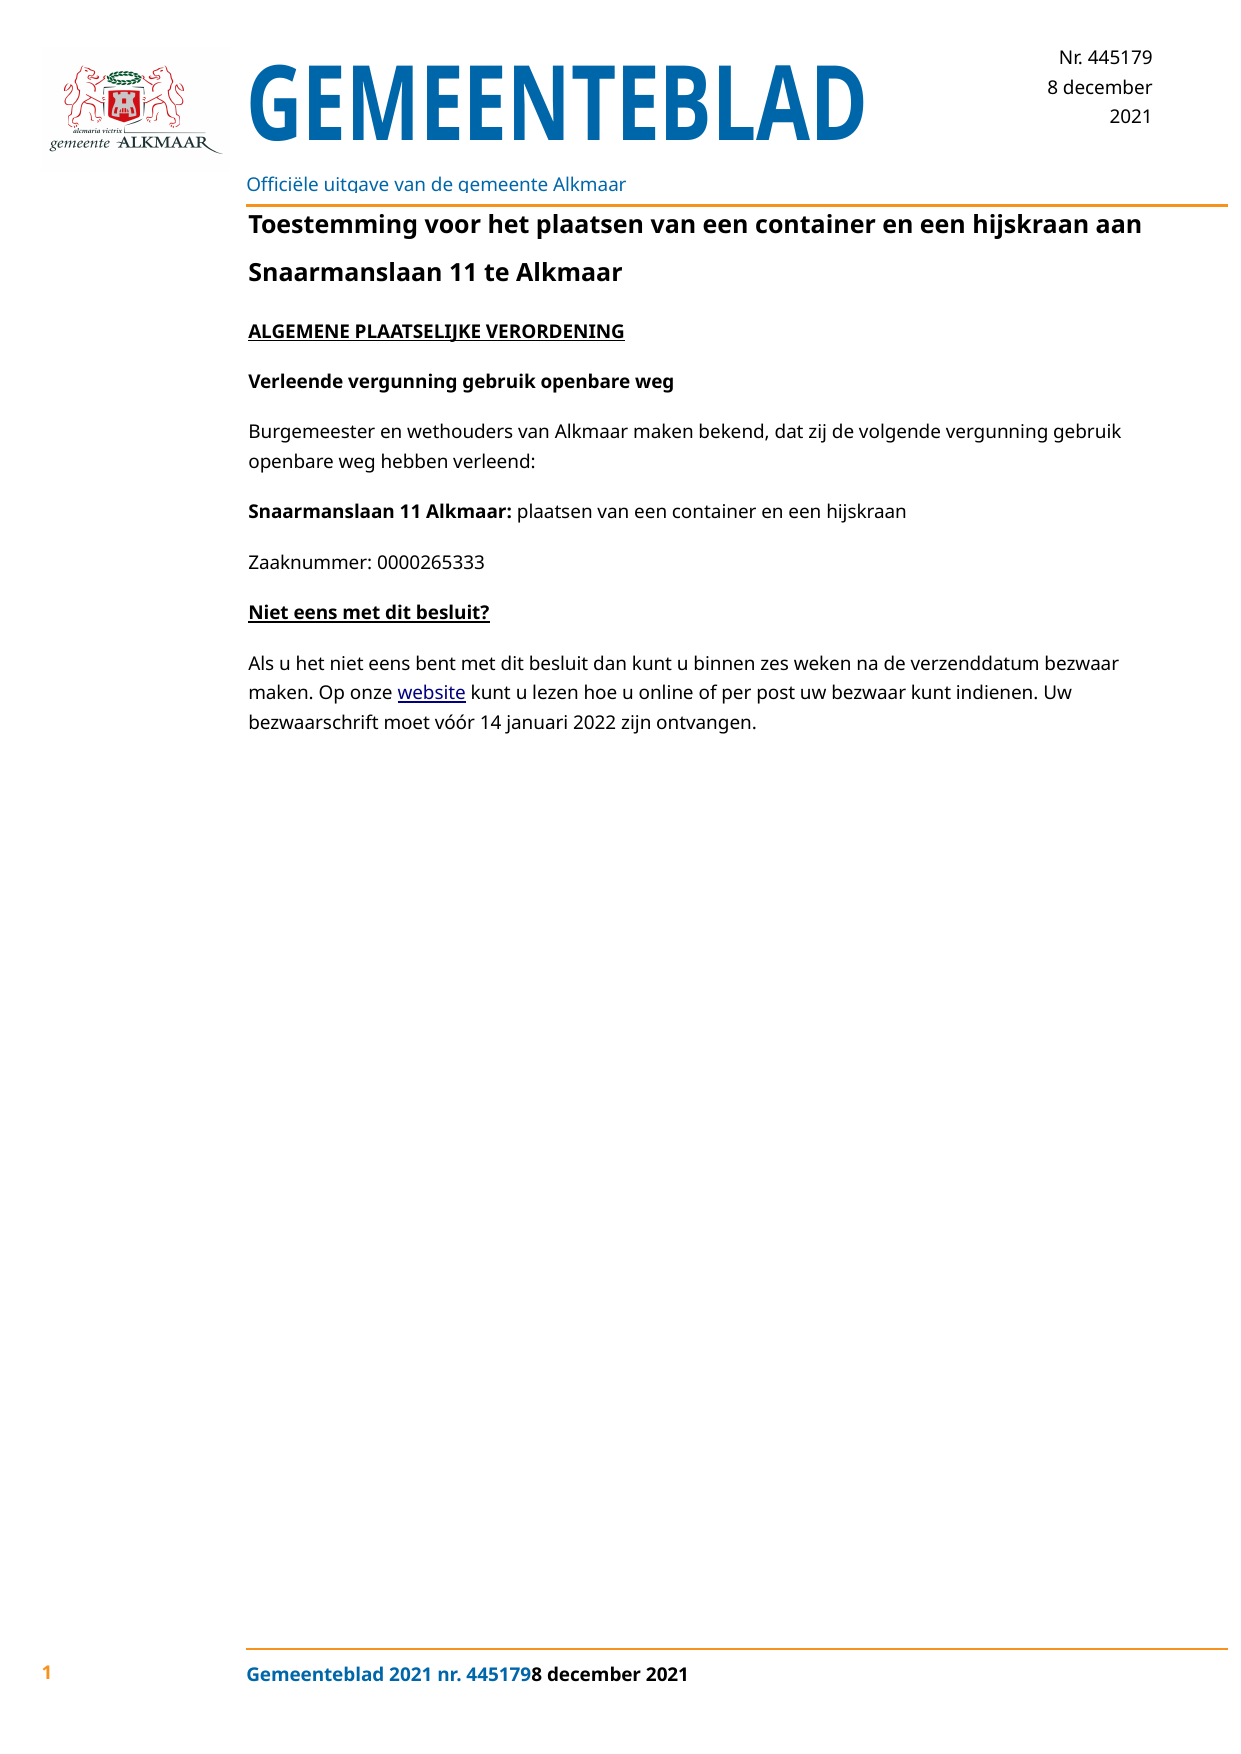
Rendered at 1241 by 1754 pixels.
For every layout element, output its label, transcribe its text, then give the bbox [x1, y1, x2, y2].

text Zaaknummer: 0000265333 [248, 549, 1152, 575]
text Als u het niet eens bent met dit besluit dan kunt u binnen zes weken na de verzenddatum bezwaar maken. Op onze website kunt u lezen hoe u online of per post uw bezwaar kunt indienen. Uw bezwaarschrift moet vóór 14 januari 2022 zijn ontvangen. [248, 650, 1152, 735]
text Niet eens met dit besluit? [248, 599, 1152, 625]
picture [41, 47, 231, 172]
text Snaarmanslaan 11 Alkmaar: plaatsen van een container en een hijskraan [248, 499, 1152, 524]
text Verleende vergunning gebruik openbare weg [248, 368, 1152, 394]
text ALGEMENE PLAATSELIJKE VERORDENING [248, 318, 1152, 344]
text Toestemming voor het plaatsen van een container en een hijskraan aan Snaarmanslaan 11 te Alkmaar [248, 207, 1152, 288]
text Burgemeester en wethouders van Alkmaar maken bekend, dat zij de volgende vergunning gebruik openbare weg hebben verleend: [248, 419, 1152, 474]
